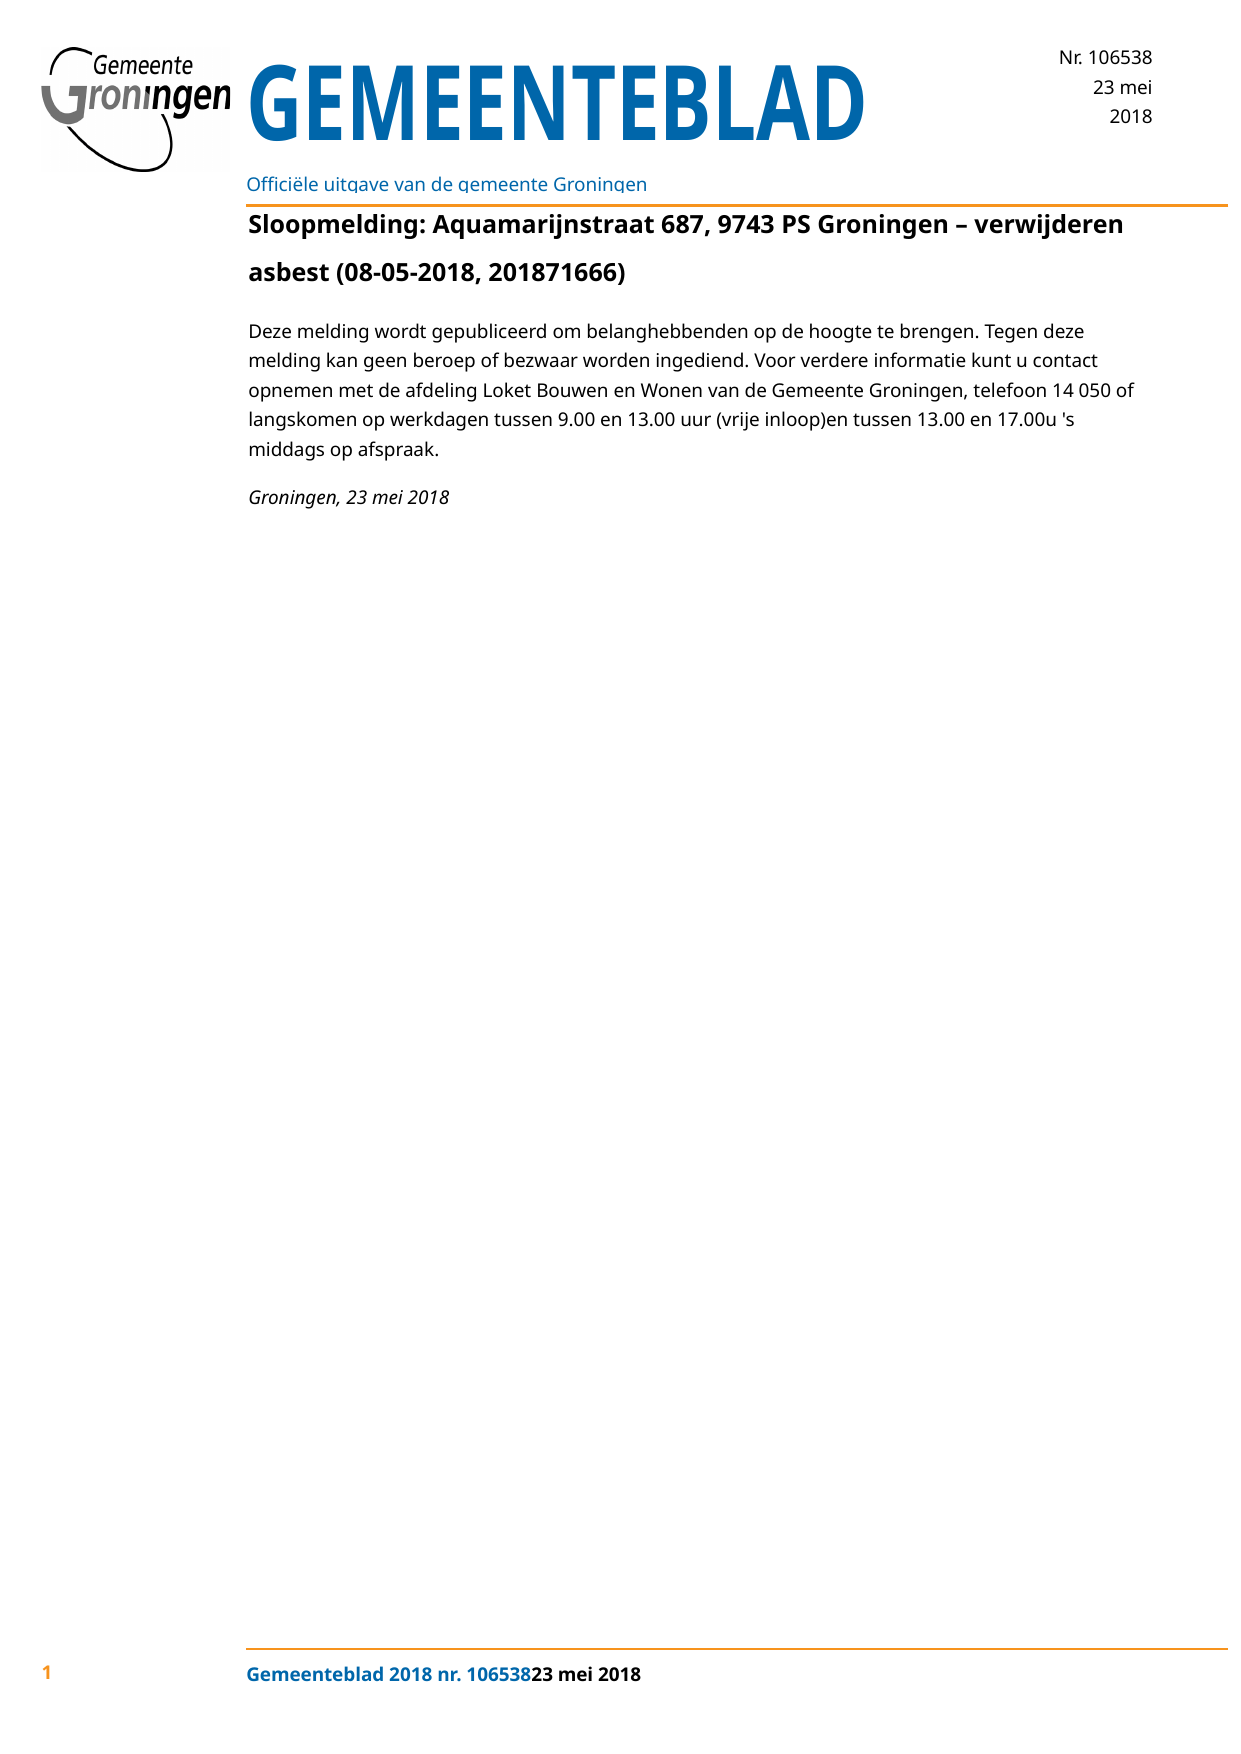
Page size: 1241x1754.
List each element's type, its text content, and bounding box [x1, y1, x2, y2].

text Sloopmelding: Aquamarijnstraat 687, 9743 PS Groningen – verwijderen asbest (08-05-2018, 201871666) [248, 207, 1152, 288]
text Deze melding wordt gepubliceerd om belanghebbenden op de hoogte te brengen. Tegen deze melding kan geen beroep of bezwaar worden ingediend. Voor verdere informatie kunt u contact opnemen met de afdeling Loket Bouwen en Wonen van de Gemeente Groningen, telefoon 14 050 of langskomen op werkdagen tussen 9.00 en 13.00 uur (vrije inloop)en tussen 13.00 en 17.00u 's middags op afspraak. [248, 318, 1152, 462]
picture [41, 47, 231, 172]
text Groningen, 23 mei 2018 [248, 484, 1152, 510]
